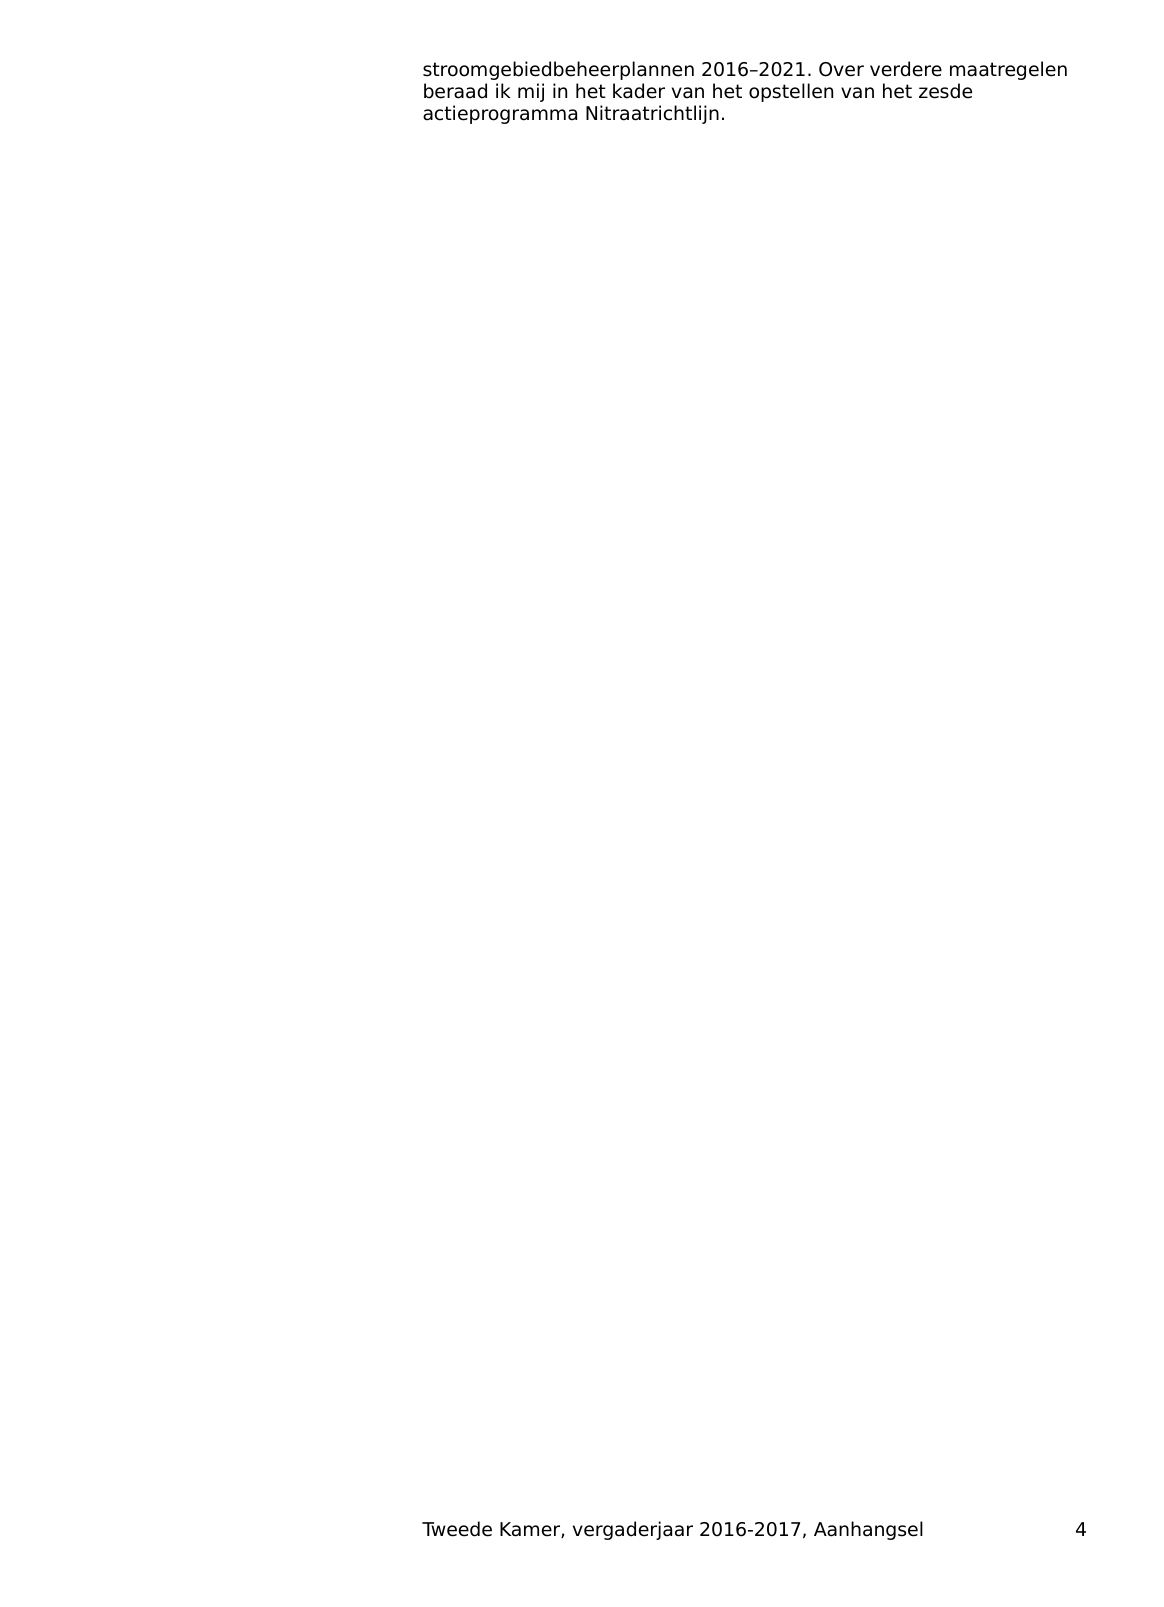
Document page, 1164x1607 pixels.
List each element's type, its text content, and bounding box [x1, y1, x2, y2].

text stroomgebiedbeheerplannen 2016–2021. Over verdere maatregelen beraad ik mij in het kader van het opstellen van het zesde actieprogramma Nitraatrichtlijn. [422, 59, 1087, 125]
